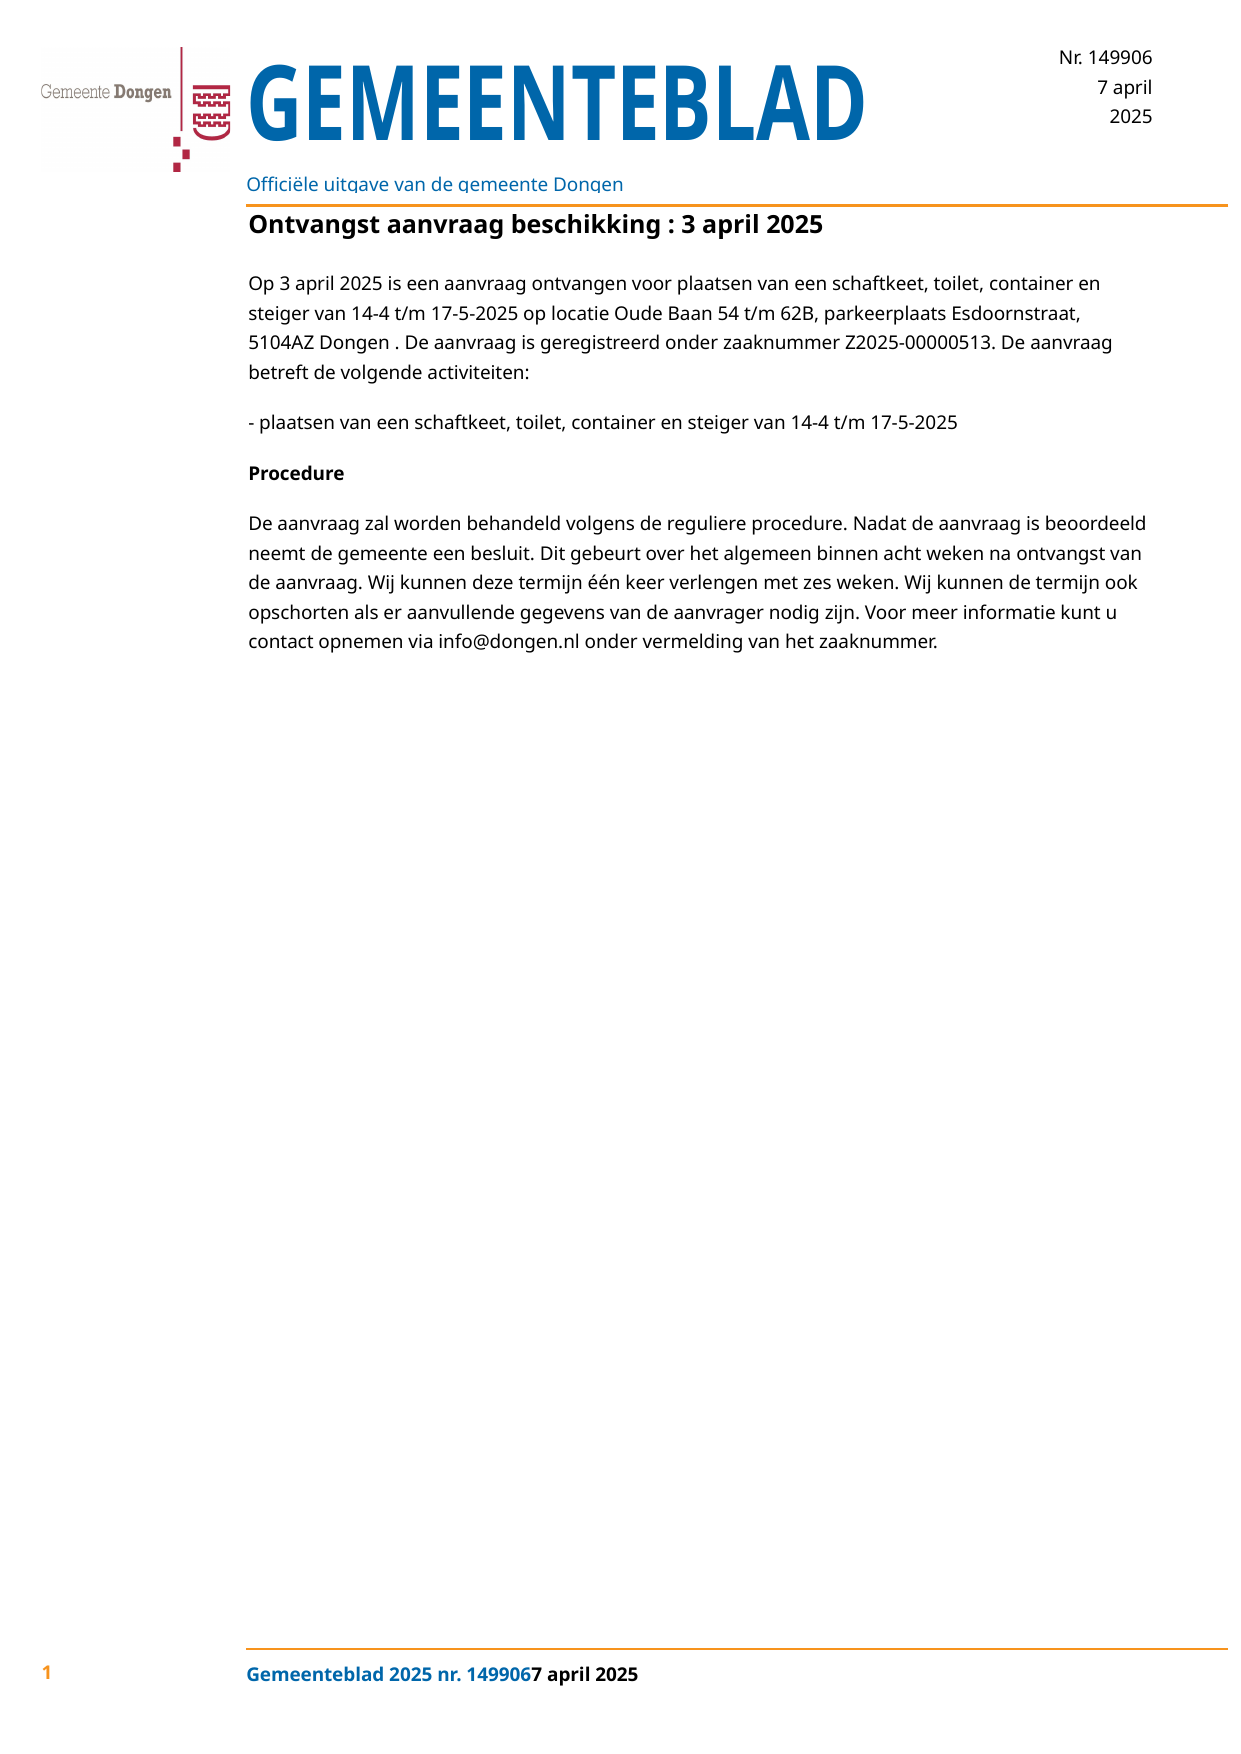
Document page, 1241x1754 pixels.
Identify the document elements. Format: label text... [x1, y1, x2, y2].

picture [41, 47, 231, 172]
text - plaatsen van een schaftkeet, toilet, container en steiger van 14-4 t/m 17-5-2025 [248, 409, 1152, 435]
text De aanvraag zal worden behandeld volgens de reguliere procedure. Nadat de aanvraag is beoordeeld neemt de gemeente een besluit. Dit gebeurt over het algemeen binnen acht weken na ontvangst van de aanvraag. Wij kunnen deze termijn één keer verlengen met zes weken. Wij kunnen de termijn ook opschorten als er aanvullende gegevens van de aanvrager nodig zijn. Voor meer informatie kunt u contact opnemen via info@dongen.nl onder vermelding van het zaaknummer. [248, 510, 1152, 654]
text Procedure [248, 460, 1152, 486]
text Ontvangst aanvraag beschikking : 3 april 2025 [248, 207, 1152, 241]
text Op 3 april 2025 is een aanvraag ontvangen voor plaatsen van een schaftkeet, toilet, container en steiger van 14-4 t/m 17-5-2025 op locatie Oude Baan 54 t/m 62B, parkeerplaats Esdoornstraat, 5104AZ Dongen . De aanvraag is geregistreerd onder zaaknummer Z2025-00000513. De aanvraag betreft de volgende activiteiten: [248, 270, 1152, 385]
